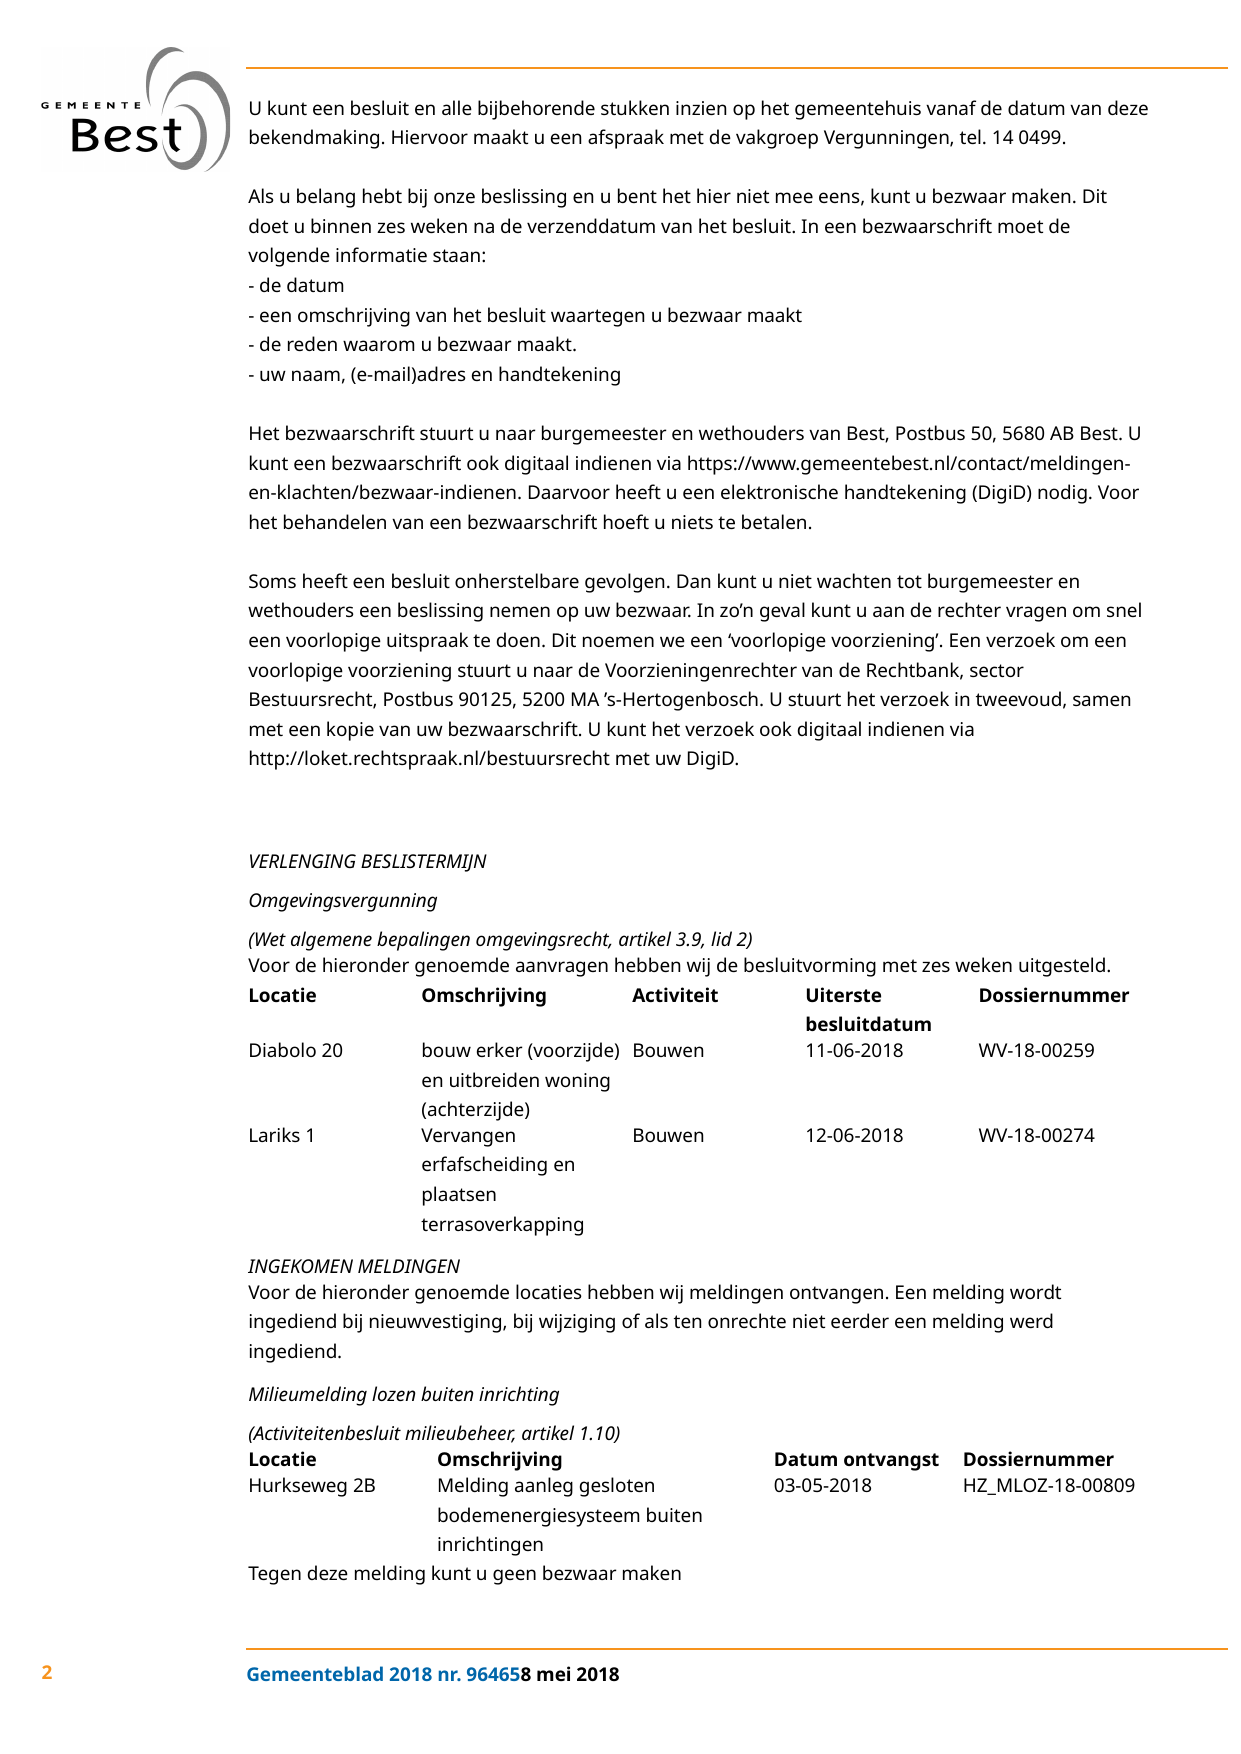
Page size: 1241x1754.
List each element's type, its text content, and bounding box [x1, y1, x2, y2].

table_cell Bouwen [632, 1037, 805, 1122]
table_cell 11-06-2018 [805, 1037, 978, 1122]
text (Activiteitenbesluit milieubeheer, artikel 1.10) [248, 1421, 1152, 1446]
table_cell HZ_MLOZ-18-00809 [963, 1472, 1152, 1557]
picture [41, 47, 231, 172]
text U kunt een besluit en alle bijbehorende stukken inzien op het gemeentehuis vanaf de datum van deze bekendmaking. Hiervoor maakt u een afspraak met de vakgroep Vergunningen, tel. 14 0499. [248, 95, 1152, 150]
text Soms heeft een besluit onherstelbare gevolgen. Dan kunt u niet wachten tot burgemeester en wethouders een beslissing nemen op uw bezwaar. In zo’n geval kunt u aan de rechter vragen om snel een voorlopige uitspraak te doen. Dit noemen we een ‘voorlopige voorziening’. Een verzoek om een voorlopige voorziening stuurt u naar de Voorzieningenrechter van de Rechtbank, sector Bestuursrecht, Postbus 90125, 5200 MA ’s-Hertogenbosch. U stuurt het verzoek in tweevoud, samen met een kopie van uw bezwaarschrift. U kunt het verzoek ook digitaal indienen via http://loket.rechtspraak.nl/bestuursrecht met uw DigiD. [248, 568, 1152, 771]
text Milieumelding lozen buiten inrichting [248, 1381, 1152, 1407]
table_header Uiterste besluitdatum [805, 982, 978, 1037]
table_header Locatie [248, 1446, 437, 1472]
text - de datum [248, 272, 1152, 298]
table_cell WV-18-00274 [978, 1122, 1152, 1237]
table_cell Hurkseweg 2B [248, 1472, 437, 1557]
table_header Dossiernummer [963, 1446, 1152, 1472]
table_cell 03-05-2018 [774, 1472, 963, 1557]
table_cell Melding aanleg gesloten bodemenergiesysteem buiten inrichtingen [437, 1472, 774, 1557]
table_header Omschrijving [421, 982, 632, 1037]
table_cell Lariks 1 [248, 1122, 421, 1237]
text Tegen deze melding kunt u geen bezwaar maken [248, 1560, 1152, 1586]
table_header Datum ontvangst [774, 1446, 963, 1472]
text - de reden waarom u bezwaar maakt. [248, 331, 1152, 357]
table_cell Vervangen erfafscheiding en plaatsen terrasoverkapping [421, 1122, 632, 1237]
table_cell 12-06-2018 [805, 1122, 978, 1237]
text Als u belang hebt bij onze beslissing en u bent het hier niet mee eens, kunt u bezwaar maken. Dit doet u binnen zes weken na de verzenddatum van het besluit. In een bezwaarschrift moet de volgende informatie staan: [248, 183, 1152, 268]
text Voor de hieronder genoemde aanvragen hebben wij de besluitvorming met zes weken uitgesteld. [248, 952, 1152, 978]
table_header Activiteit [632, 982, 805, 1037]
text - uw naam, (e-mail)adres en handtekening [248, 361, 1152, 387]
text Omgevingsvergunning [248, 887, 1152, 913]
text VERLENGING BESLISTERMIJN [248, 848, 1152, 874]
table_cell bouw erker (voorzijde) en uitbreiden woning (achterzijde) [421, 1037, 632, 1122]
table_cell Diabolo 20 [248, 1037, 421, 1122]
text Voor de hieronder genoemde locaties hebben wij meldingen ontvangen. Een melding wordt ingediend bij nieuwvestiging, bij wijziging of als ten onrechte niet eerder een melding werd ingediend. [248, 1279, 1152, 1364]
text - een omschrijving van het besluit waartegen u bezwaar maakt [248, 302, 1152, 328]
text INGEKOMEN MELDINGEN [248, 1253, 1152, 1279]
table_header Omschrijving [437, 1446, 774, 1472]
table_header Locatie [248, 982, 421, 1037]
text (Wet algemene bepalingen omgevingsrecht, artikel 3.9, lid 2) [248, 926, 1152, 952]
text Het bezwaarschrift stuurt u naar burgemeester en wethouders van Best, Postbus 50, 5680 AB Best. U kunt een bezwaarschrift ook digitaal indienen via https://www.gemeentebest.nl/contact/meldingen-en-klachten/bezwaar-indienen. Daarvoor heeft u een elektronische handtekening (DigiD) nodig. Voor het behandelen van een bezwaarschrift hoeft u niets te betalen. [248, 420, 1152, 535]
table_cell Bouwen [632, 1122, 805, 1237]
table_header Dossiernummer [978, 982, 1152, 1037]
table_cell WV-18-00259 [978, 1037, 1152, 1122]
